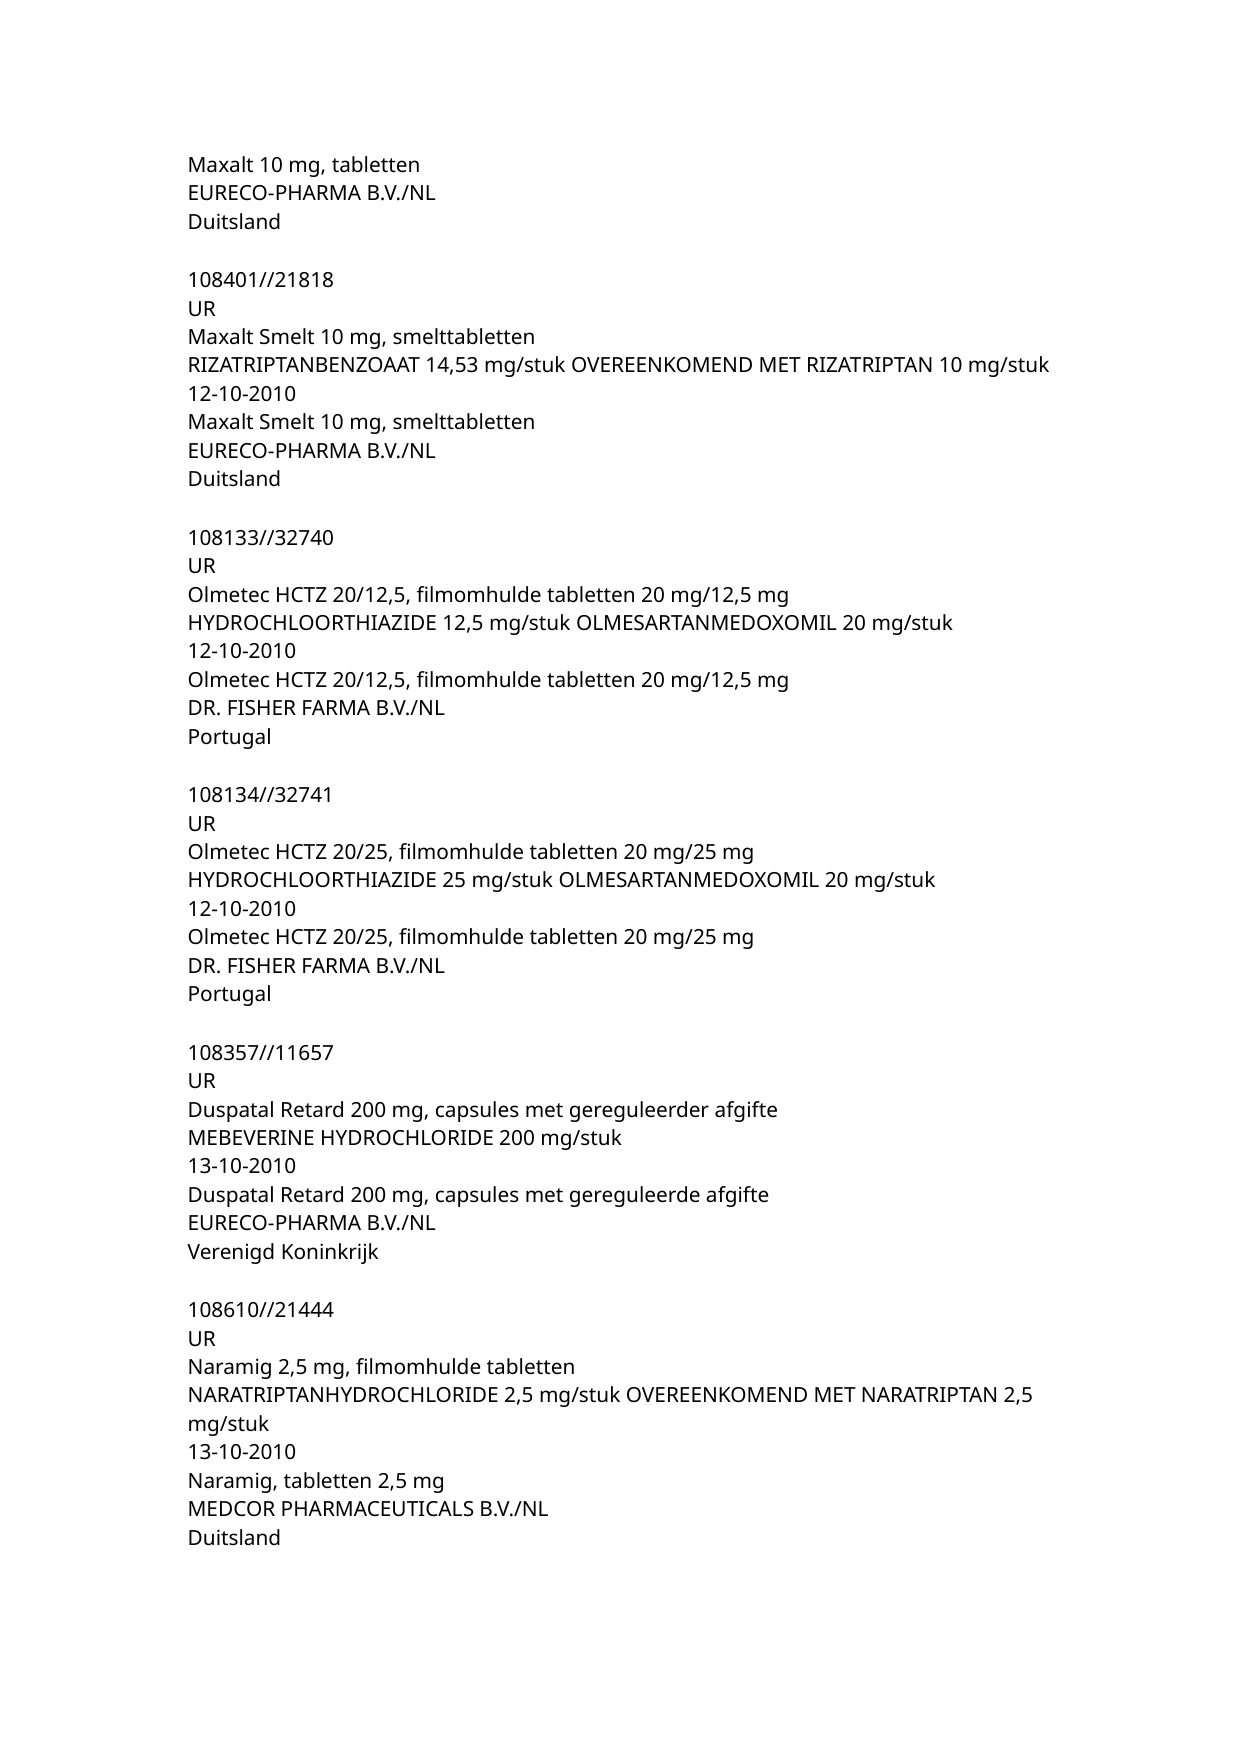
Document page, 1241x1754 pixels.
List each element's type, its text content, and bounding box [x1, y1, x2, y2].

text UR [187, 551, 1053, 580]
text Maxalt Smelt 10 mg, smelttabletten [187, 322, 1053, 351]
text 108401//21818 [187, 265, 1053, 294]
text RIZATRIPTANBENZOAAT 14,53 mg/stuk OVEREENKOMEND MET RIZATRIPTAN 10 mg/stuk [187, 351, 1053, 379]
text Olmetec HCTZ 20/12,5, filmomhulde tabletten 20 mg/12,5 mg [187, 665, 1053, 693]
text UR [187, 294, 1053, 322]
text Maxalt Smelt 10 mg, smelttabletten [187, 407, 1053, 436]
text Olmetec HCTZ 20/25, filmomhulde tabletten 20 mg/25 mg [187, 922, 1053, 951]
text NARATRIPTANHYDROCHLORIDE 2,5 mg/stuk OVEREENKOMEND MET NARATRIPTAN 2,5 mg/stuk [187, 1381, 1053, 1437]
text 108134//32741 [187, 780, 1053, 809]
text UR [187, 1066, 1053, 1095]
text Olmetec HCTZ 20/25, filmomhulde tabletten 20 mg/25 mg [187, 837, 1053, 866]
text DR. FISHER FARMA B.V./NL [187, 693, 1053, 722]
text 12-10-2010 [187, 637, 1053, 665]
text 108610//21444 [187, 1295, 1053, 1324]
text Portugal [187, 722, 1053, 750]
text MEDCOR PHARMACEUTICALS B.V./NL [187, 1494, 1053, 1523]
text DR. FISHER FARMA B.V./NL [187, 951, 1053, 979]
text Naramig, tabletten 2,5 mg [187, 1466, 1053, 1494]
text 13-10-2010 [187, 1152, 1053, 1180]
text 108357//11657 [187, 1038, 1053, 1066]
text UR [187, 809, 1053, 837]
text Portugal [187, 979, 1053, 1008]
text Duitsland [187, 207, 1053, 235]
text HYDROCHLOORTHIAZIDE 25 mg/stuk OLMESARTANMEDOXOMIL 20 mg/stuk [187, 866, 1053, 894]
text 12-10-2010 [187, 379, 1053, 407]
text Olmetec HCTZ 20/12,5, filmomhulde tabletten 20 mg/12,5 mg [187, 580, 1053, 608]
text MEBEVERINE HYDROCHLORIDE 200 mg/stuk [187, 1123, 1053, 1152]
text UR [187, 1324, 1053, 1352]
text Naramig 2,5 mg, filmomhulde tabletten [187, 1352, 1053, 1381]
text EURECO-PHARMA B.V./NL [187, 1208, 1053, 1237]
text 12-10-2010 [187, 894, 1053, 922]
text Duspatal Retard 200 mg, capsules met gereguleerde afgifte [187, 1180, 1053, 1208]
text Verenigd Koninkrijk [187, 1237, 1053, 1265]
text Duitsland [187, 464, 1053, 493]
text EURECO-PHARMA B.V./NL [187, 436, 1053, 464]
text HYDROCHLOORTHIAZIDE 12,5 mg/stuk OLMESARTANMEDOXOMIL 20 mg/stuk [187, 608, 1053, 637]
text 13-10-2010 [187, 1437, 1053, 1466]
text 108133//32740 [187, 523, 1053, 551]
text Duitsland [187, 1523, 1053, 1551]
text Duspatal Retard 200 mg, capsules met gereguleerder afgifte [187, 1095, 1053, 1123]
text Maxalt 10 mg, tabletten [187, 150, 1053, 178]
text EURECO-PHARMA B.V./NL [187, 178, 1053, 207]
